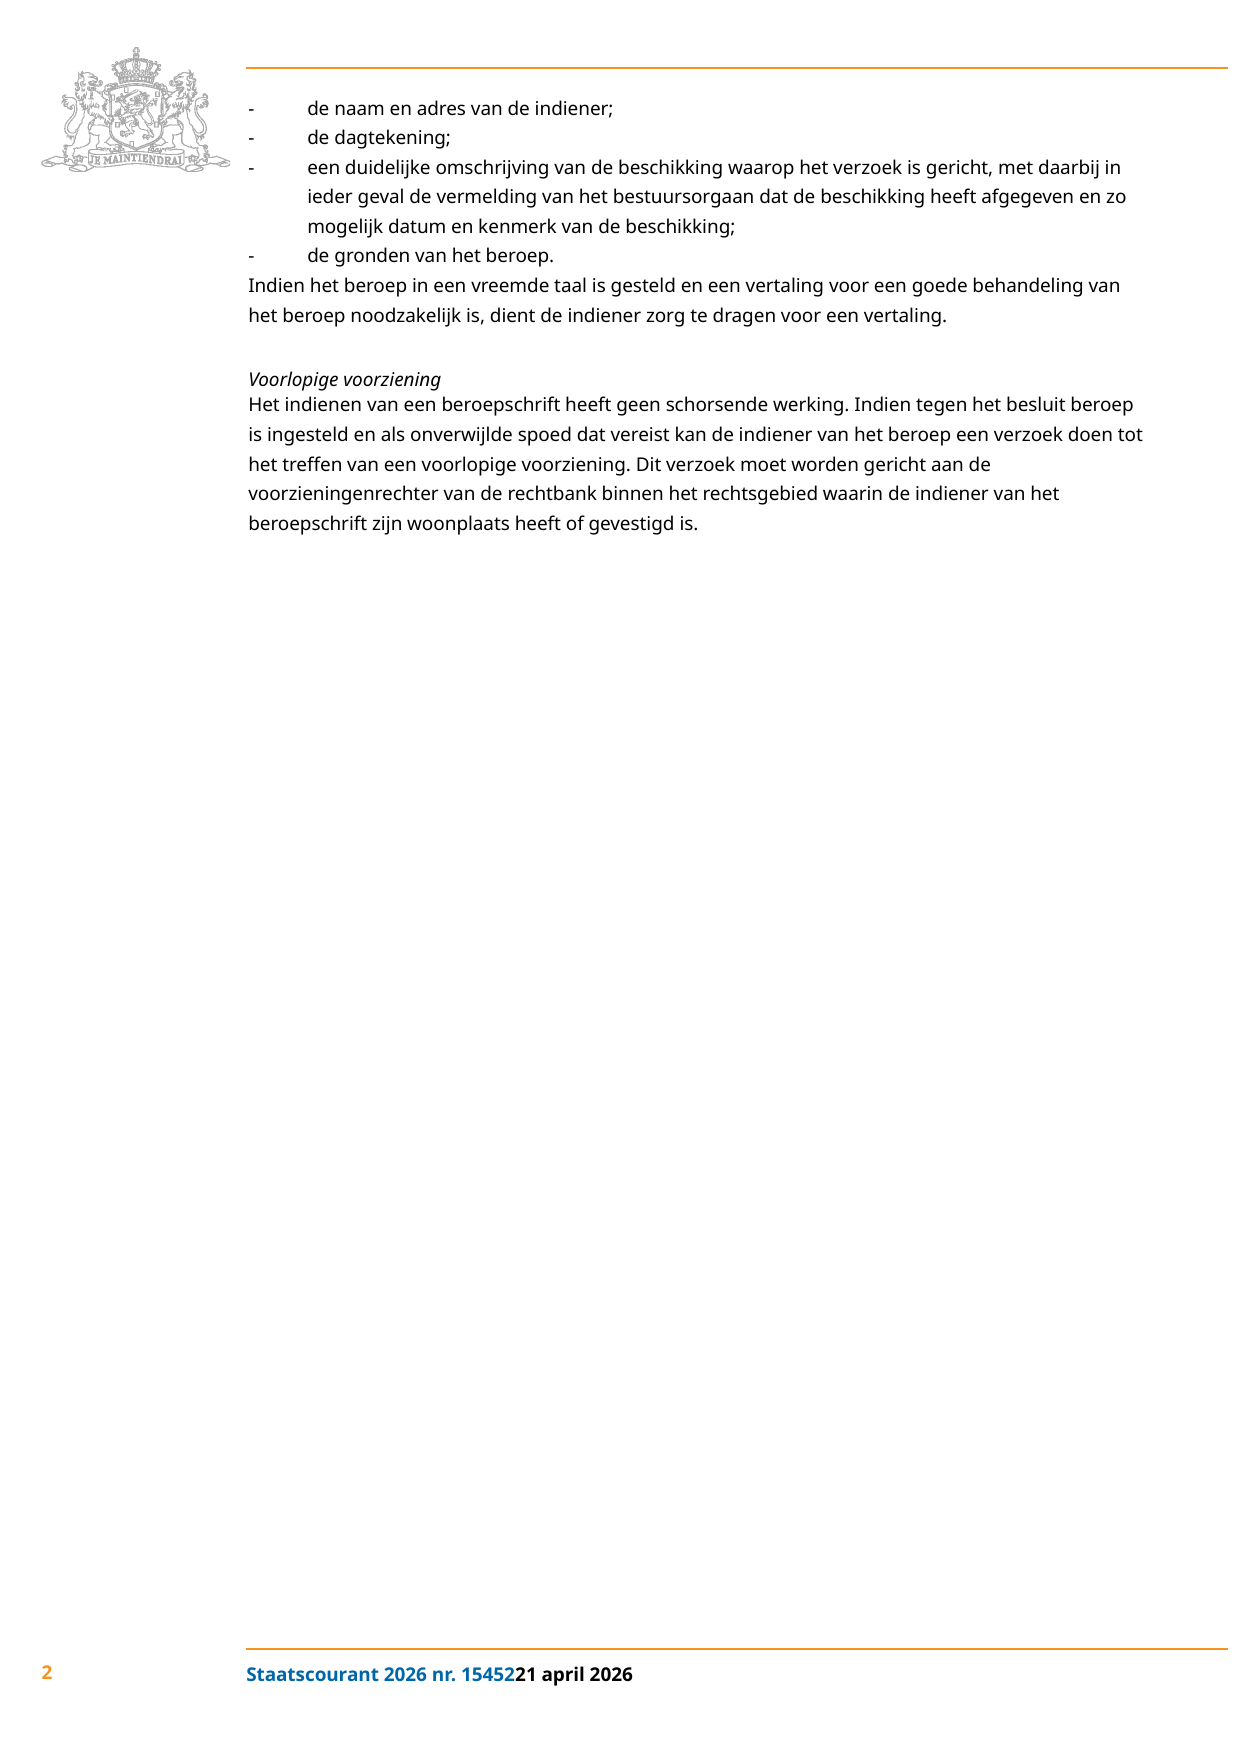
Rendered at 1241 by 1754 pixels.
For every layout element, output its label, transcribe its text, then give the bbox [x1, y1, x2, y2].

list de naam en adres van de indiener; [248, 95, 1152, 121]
list een duidelijke omschrijving van de beschikking waarop het verzoek is gericht, met daarbij in ieder geval de vermelding van het bestuursorgaan dat de beschikking heeft afgegeven en zo mogelijk datum en kenmerk van de beschikking; [248, 154, 1152, 239]
text Voorlopige voorziening [248, 366, 1152, 392]
text Het indienen van een beroepschrift heeft geen schorsende werking. Indien tegen het besluit beroep is ingesteld en als onverwijlde spoed dat vereist kan de indiener van het beroep een verzoek doen tot het treffen van een voorlopige voorziening. Dit verzoek moet worden gericht aan de voorzieningenrechter van de rechtbank binnen het rechtsgebied waarin de indiener van het beroepschrift zijn woonplaats heeft of gevestigd is. [248, 392, 1152, 536]
text Indien het beroep in een vreemde taal is gesteld en een vertaling voor een goede behandeling van het beroep noodzakelijk is, dient de indiener zorg te dragen voor een vertaling. [248, 272, 1152, 328]
list de gronden van het beroep. [248, 243, 1152, 268]
picture [41, 47, 231, 172]
list de dagtekening; [248, 124, 1152, 150]
